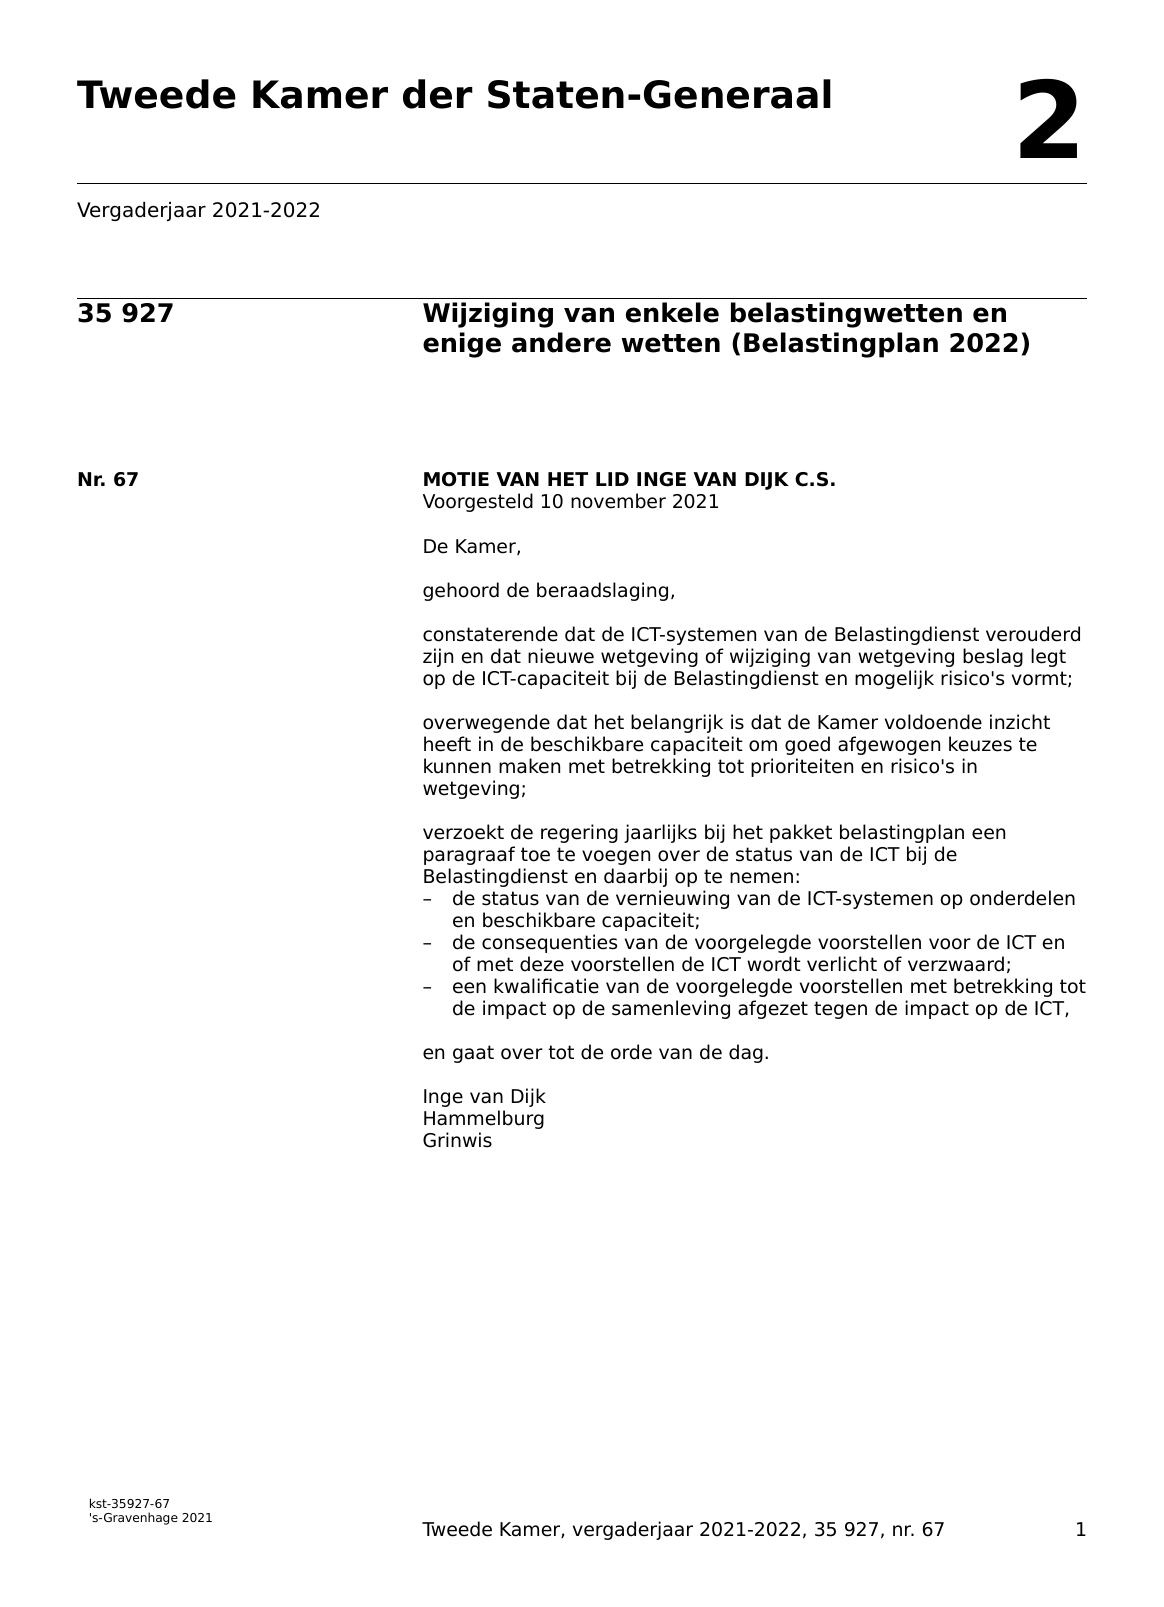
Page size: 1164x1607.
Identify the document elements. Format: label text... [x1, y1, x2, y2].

text Voorgesteld 10 november 2021 [422, 491, 1087, 513]
text verzoekt de regering jaarlijks bij het pakket belastingplan een paragraaf toe te voegen over de status van de ICT bij de Belastingdienst en daarbij op te nemen: [422, 822, 1087, 888]
text Hammelburg [422, 1108, 1087, 1130]
subtitle Nr. 67 MOTIE VAN HET LID INGE VAN DIJK C.S. [77, 469, 1087, 491]
text Grinwis [422, 1130, 1087, 1152]
subtitle 35 927 Wijziging van enkele belastingwetten en enige andere wetten (Belastingplan 2022) [77, 299, 1087, 358]
text gehoord de beraadslaging, [422, 580, 1087, 602]
table_header Tweede Kamer der Staten-Generaal [77, 59, 886, 183]
table_cell Vergaderjaar 2021-2022 [77, 184, 1087, 298]
table_header 2 [886, 59, 1087, 183]
text – de consequenties van de voorgelegde voorstellen voor de ICT en of met deze voorstellen de ICT wordt verlicht of verzwaard; [422, 932, 1087, 976]
text constaterende dat de ICT-systemen van de Belastingdienst verouderd zijn en dat nieuwe wetgeving of wijziging van wetgeving beslag legt op de ICT-capaciteit bij de Belastingdienst en mogelijk risico's vormt; [422, 624, 1087, 690]
text kst-35927-67 [88, 1497, 323, 1511]
text overwegende dat het belangrijk is dat de Kamer voldoende inzicht heeft in de beschikbare capaciteit om goed afgewogen keuzes te kunnen maken met betrekking tot prioriteiten en risico's in wetgeving; [422, 712, 1087, 800]
text 's-Gravenhage 2021 [88, 1511, 323, 1525]
text – de status van de vernieuwing van de ICT-systemen op onderdelen en beschikbare capaciteit; [422, 888, 1087, 932]
text – een kwalificatie van de voorgelegde voorstellen met betrekking tot de impact op de samenleving afgezet tegen de impact op de ICT, [422, 976, 1087, 1020]
text en gaat over tot de orde van de dag. [422, 1042, 1087, 1064]
text De Kamer, [422, 536, 1087, 557]
text Inge van Dijk [422, 1086, 1087, 1108]
